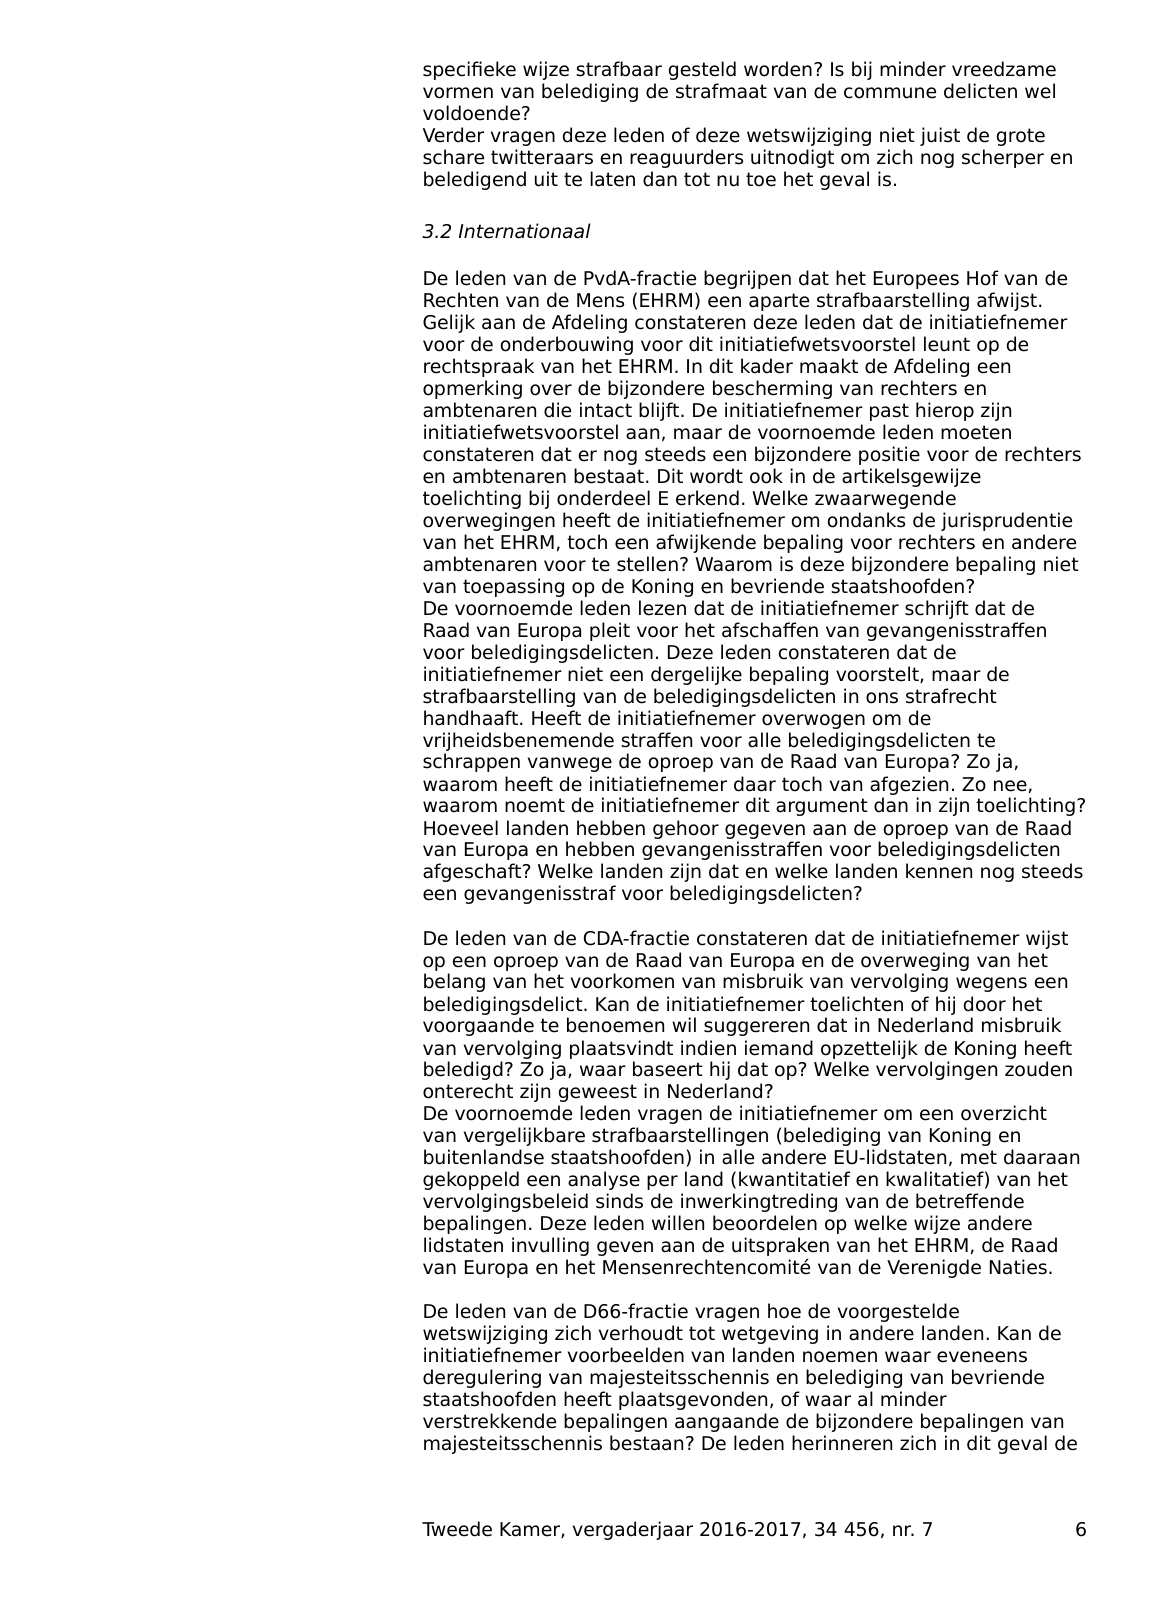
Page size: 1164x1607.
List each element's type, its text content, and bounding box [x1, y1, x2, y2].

text Verder vragen deze leden of deze wetswijziging niet juist de grote schare twitteraars en reaguurders uitnodigt om zich nog scherper en beledigend uit te laten dan tot nu toe het geval is. [422, 125, 1087, 191]
subtitle 3.2 Internationaal [422, 221, 1087, 243]
text specifieke wijze strafbaar gesteld worden? Is bij minder vreedzame vormen van belediging de strafmaat van de commune delicten wel voldoende? [422, 59, 1087, 125]
text De voornoemde leden lezen dat de initiatiefnemer schrijft dat de Raad van Europa pleit voor het afschaffen van gevangenisstraffen voor beledigingsdelicten. Deze leden constateren dat de initiatiefnemer niet een dergelijke bepaling voorstelt, maar de strafbaarstelling van de beledigingsdelicten in ons strafrecht handhaaft. Heeft de initiatiefnemer overwogen om de vrijheidsbenemende straffen voor alle beledigingsdelicten te schrappen vanwege de oproep van de Raad van Europa? Zo ja, waarom heeft de initiatiefnemer daar toch van afgezien. Zo nee, waarom noemt de initiatiefnemer dit argument dan in zijn toelichting? Hoeveel landen hebben gehoor gegeven aan de oproep van de Raad van Europa en hebben gevangenisstraffen voor beledigingsdelicten afgeschaft? Welke landen zijn dat en welke landen kennen nog steeds een gevangenisstraf voor beledigingsdelicten? [422, 598, 1087, 905]
text De voornoemde leden vragen de initiatiefnemer om een overzicht van vergelijkbare strafbaarstellingen (belediging van Koning en buitenlandse staatshoofden) in alle andere EU-lidstaten, met daaraan gekoppeld een analyse per land (kwantitatief en kwalitatief) van het vervolgingsbeleid sinds de inwerkingtreding van de betreffende bepalingen. Deze leden willen beoordelen op welke wijze andere lidstaten invulling geven aan de uitspraken van het EHRM, de Raad van Europa en het Mensenrechtencomité van de Verenigde Naties. [422, 1103, 1087, 1279]
text De leden van de D66-fractie vragen hoe de voorgestelde wetswijziging zich verhoudt tot wetgeving in andere landen. Kan de initiatiefnemer voorbeelden van landen noemen waar eveneens deregulering van majesteitsschennis en belediging van bevriende staatshoofden heeft plaatsgevonden, of waar al minder verstrekkende bepalingen aangaande de bijzondere bepalingen van majesteitsschennis bestaan? De leden herinneren zich in dit geval de [422, 1301, 1087, 1455]
text De leden van de CDA-fractie constateren dat de initiatiefnemer wijst op een oproep van de Raad van Europa en de overweging van het belang van het voorkomen van misbruik van vervolging wegens een beledigingsdelict. Kan de initiatiefnemer toelichten of hij door het voorgaande te benoemen wil suggereren dat in Nederland misbruik van vervolging plaatsvindt indien iemand opzettelijk de Koning heeft beledigd? Zo ja, waar baseert hij dat op? Welke vervolgingen zouden onterecht zijn geweest in Nederland? [422, 927, 1087, 1103]
text De leden van de PvdA-fractie begrijpen dat het Europees Hof van de Rechten van de Mens (EHRM) een aparte strafbaarstelling afwijst. Gelijk aan de Afdeling constateren deze leden dat de initiatiefnemer voor de onderbouwing voor dit initiatiefwetsvoorstel leunt op de rechtspraak van het EHRM. In dit kader maakt de Afdeling een opmerking over de bijzondere bescherming van rechters en ambtenaren die intact blijft. De initiatiefnemer past hierop zijn initiatiefwetsvoorstel aan, maar de voornoemde leden moeten constateren dat er nog steeds een bijzondere positie voor de rechters en ambtenaren bestaat. Dit wordt ook in de artikelsgewijze toelichting bij onderdeel E erkend. Welke zwaarwegende overwegingen heeft de initiatiefnemer om ondanks de jurisprudentie van het EHRM, toch een afwijkende bepaling voor rechters en andere ambtenaren voor te stellen? Waarom is deze bijzondere bepaling niet van toepassing op de Koning en bevriende staatshoofden? [422, 268, 1087, 598]
